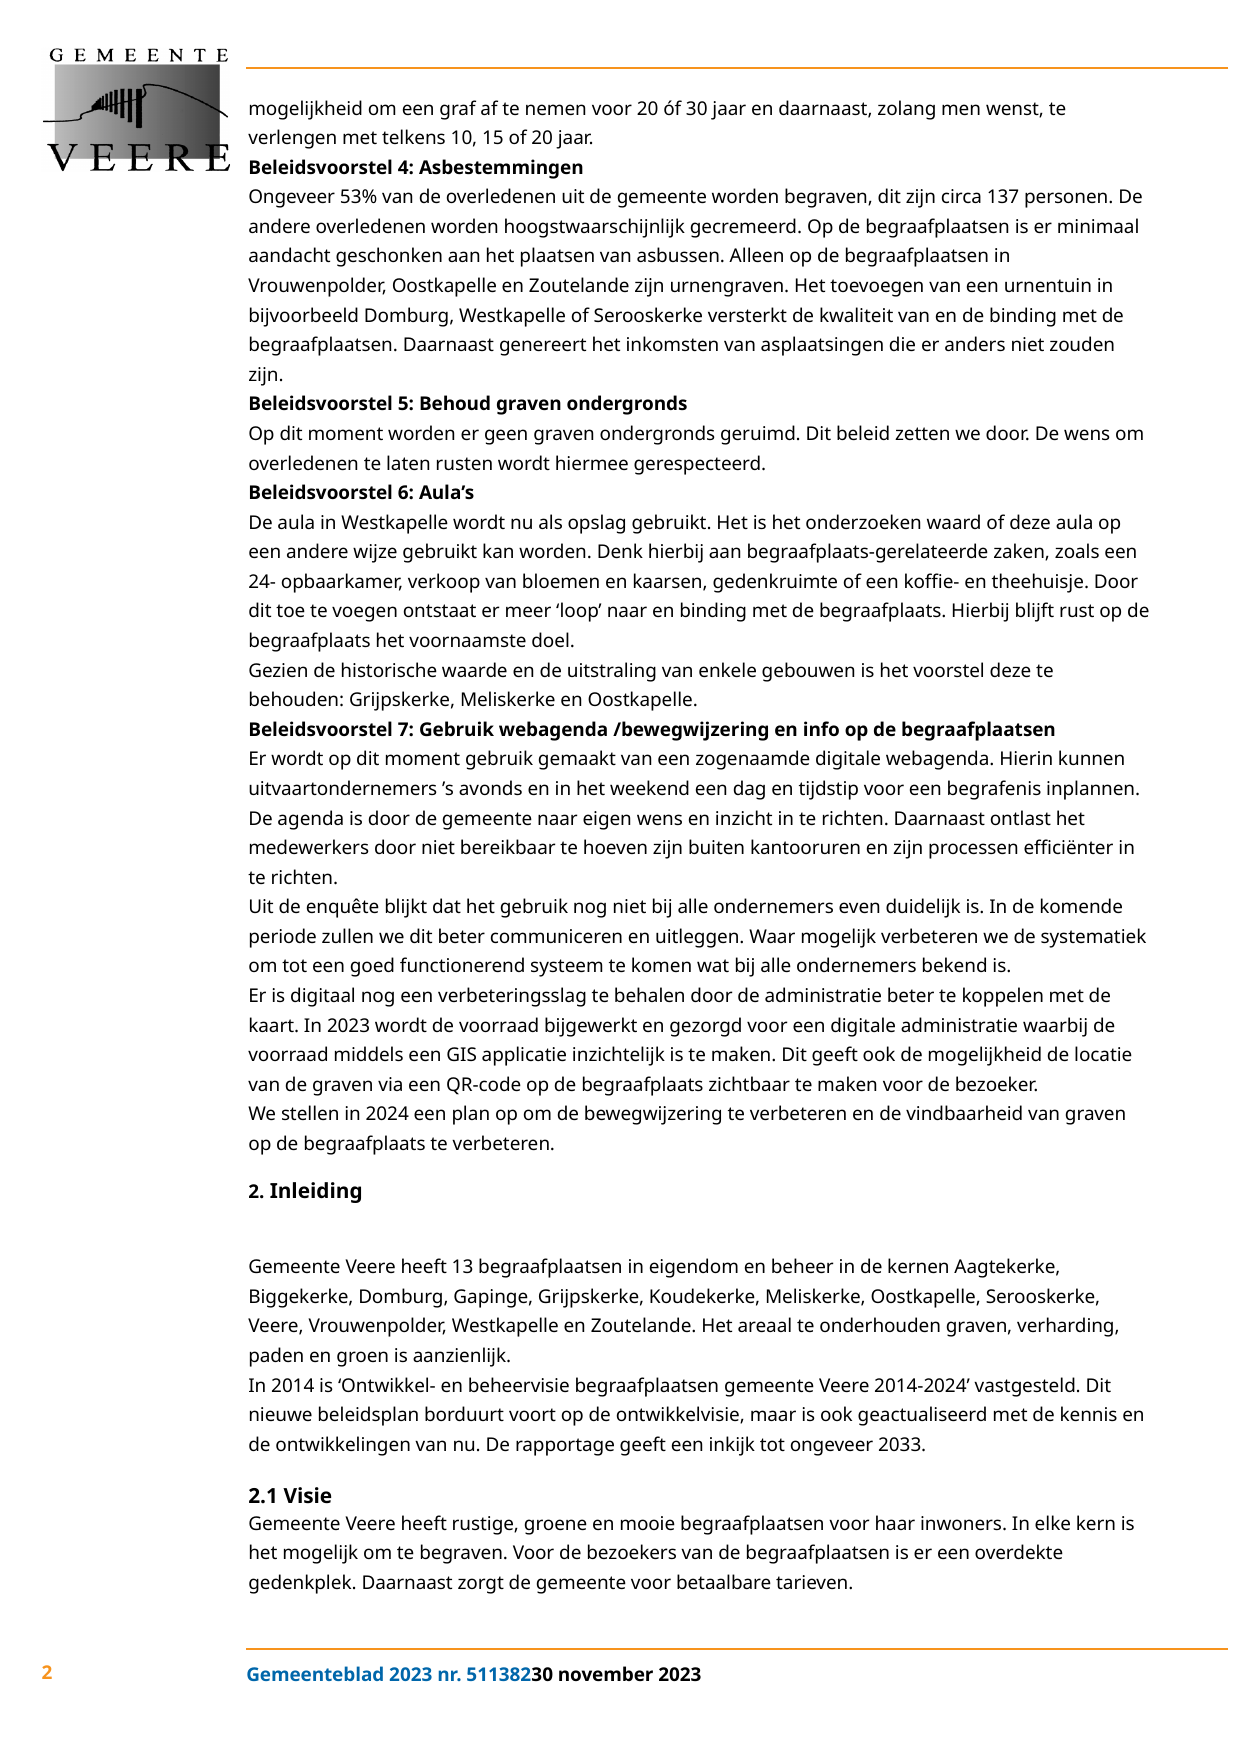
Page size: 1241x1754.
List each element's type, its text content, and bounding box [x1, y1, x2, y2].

text Ongeveer 53% van de overledenen uit de gemeente worden begraven, dit zijn circa 137 personen. De andere overledenen worden hoogstwaarschijnlijk gecremeerd. Op de begraafplaatsen is er minimaal aandacht geschonken aan het plaatsen van asbussen. Alleen op de begraafplaatsen in Vrouwenpolder, Oostkapelle en Zoutelande zijn urnengraven. Het toevoegen van een urnentuin in bijvoorbeeld Domburg, Westkapelle of Serooskerke versterkt de kwaliteit van en de binding met de begraafplaatsen. Daarnaast genereert het inkomsten van asplaatsingen die er anders niet zouden zijn. [248, 183, 1152, 387]
text Gemeente Veere heeft rustige, groene en mooie begraafplaatsen voor haar inwoners. In elke kern is het mogelijk om te begraven. Voor de bezoekers van de begraafplaatsen is er een overdekte gedenkplek. Daarnaast zorgt de gemeente voor betaalbare tarieven. [248, 1510, 1152, 1595]
text Beleidsvoorstel 6: Aula’s [248, 479, 1152, 505]
text In 2014 is ‘Ontwikkel- en beheervisie begraafplaatsen gemeente Veere 2014-2024’ vastgesteld. Dit nieuwe beleidsplan borduurt voort op de ontwikkelvisie, maar is ook geactualiseerd met de kennis en de ontwikkelingen van nu. De rapportage geeft een inkijk tot ongeveer 2033. [248, 1372, 1152, 1457]
text Beleidsvoorstel 5: Behoud graven ondergronds [248, 391, 1152, 416]
text mogelijkheid om een graf af te nemen voor 20 óf 30 jaar en daarnaast, zolang men wenst, te verlengen met telkens 10, 15 of 20 jaar. [248, 95, 1152, 150]
picture [41, 47, 231, 172]
text Gezien de historische waarde en de uitstraling van enkele gebouwen is het voorstel deze te behouden: Grijpskerke, Meliskerke en Oostkapelle. [248, 657, 1152, 712]
text Gemeente Veere heeft 13 begraafplaatsen in eigendom en beheer in de kernen Aagtekerke, Biggekerke, Domburg, Gapinge, Grijpskerke, Koudekerke, Meliskerke, Oostkapelle, Serooskerke, Veere, Vrouwenpolder, Westkapelle en Zoutelande. Het areaal te onderhouden graven, verharding, paden en groen is aanzienlijk. [248, 1253, 1152, 1368]
text 2.1 Visie [248, 1481, 1152, 1510]
text De agenda is door de gemeente naar eigen wens en inzicht in te richten. Daarnaast ontlast het medewerkers door niet bereikbaar te hoeven zijn buiten kantooruren en zijn processen efficiënter in te richten. [248, 805, 1152, 890]
text De aula in Westkapelle wordt nu als opslag gebruikt. Het is het onderzoeken waard of deze aula op een andere wijze gebruikt kan worden. Denk hierbij aan begraafplaats-gerelateerde zaken, zoals een 24- opbaarkamer, verkoop van bloemen en kaarsen, gedenkruimte of een koffie- en theehuisje. Door dit toe te voegen ontstaat er meer ‘loop’ naar en binding met de begraafplaats. Hierbij blijft rust op de begraafplaats het voornaamste doel. [248, 509, 1152, 653]
text Beleidsvoorstel 7: Gebruik webagenda /bewegwijzering en info op de begraafplaatsen [248, 716, 1152, 742]
text Beleidsvoorstel 4: Asbestemmingen [248, 154, 1152, 180]
text We stellen in 2024 een plan op om de bewegwijzering te verbeteren en de vindbaarheid van graven op de begraafplaats te verbeteren. [248, 1101, 1152, 1156]
text Uit de enquête blijkt dat het gebruik nog niet bij alle ondernemers even duidelijk is. In de komende periode zullen we dit beter communiceren en uitleggen. Waar mogelijk verbeteren we de systematiek om tot een goed functionerend systeem te komen wat bij alle ondernemers bekend is. [248, 893, 1152, 978]
text Er is digitaal nog een verbeteringsslag te behalen door de administratie beter te koppelen met de kaart. In 2023 wordt de voorraad bijgewerkt en gezorgd voor een digitale administratie waarbij de voorraad middels een GIS applicatie inzichtelijk is te maken. Dit geeft ook de mogelijkheid de locatie van de graven via een QR-code op de begraafplaats zichtbaar te maken voor de bezoeker. [248, 982, 1152, 1097]
text 2. Inleiding [248, 1176, 1152, 1204]
text Op dit moment worden er geen graven ondergronds geruimd. Dit beleid zetten we door. De wens om overledenen te laten rusten wordt hiermee gerespecteerd. [248, 420, 1152, 476]
text Er wordt op dit moment gebruik gemaakt van een zogenaamde digitale webagenda. Hierin kunnen uitvaartondernemers ’s avonds en in het weekend een dag en tijdstip voor een begrafenis inplannen. [248, 746, 1152, 801]
